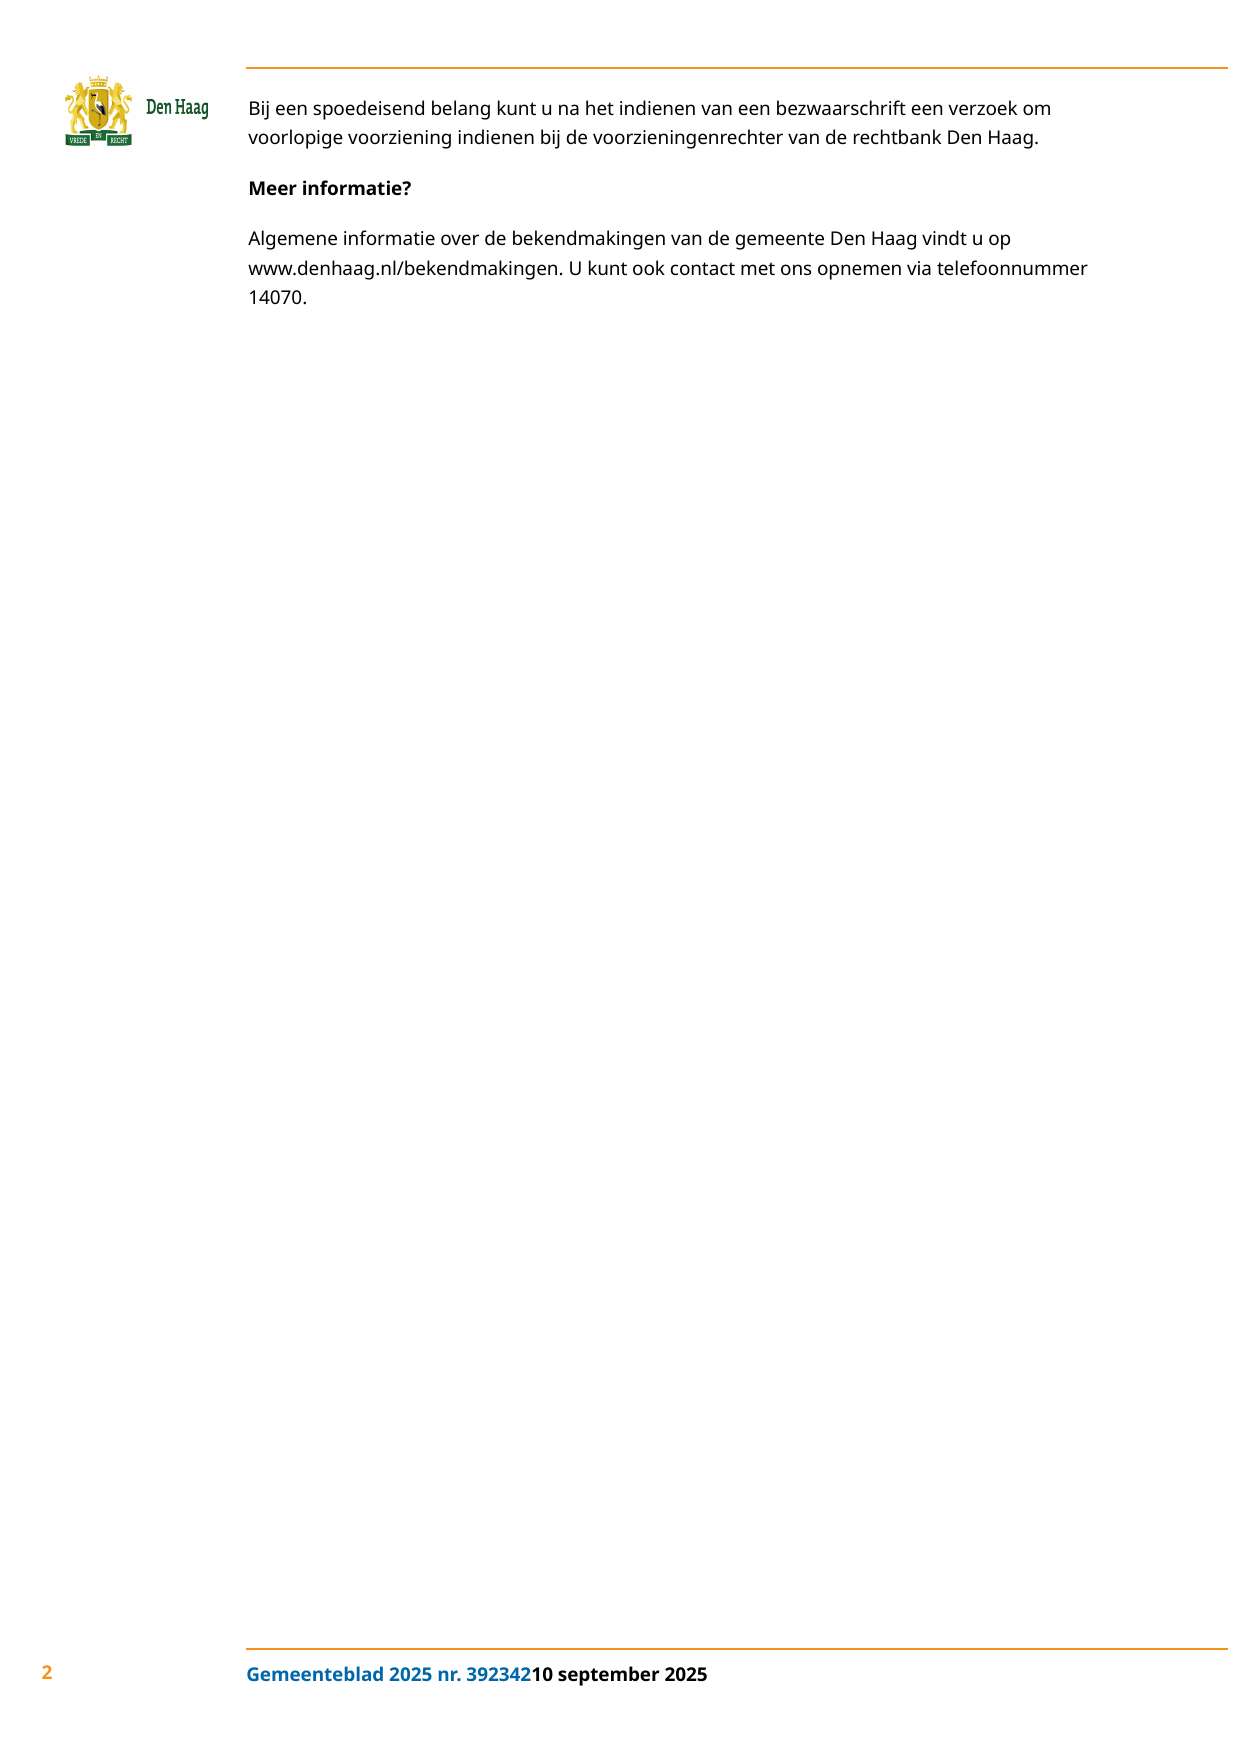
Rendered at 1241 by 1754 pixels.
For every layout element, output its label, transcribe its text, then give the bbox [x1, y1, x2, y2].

text Meer informatie? [248, 175, 1152, 201]
text Bij een spoedeisend belang kunt u na het indienen van een bezwaarschrift een verzoek om voorlopige voorziening indienen bij de voorzieningenrechter van de rechtbank Den Haag. [248, 95, 1152, 150]
picture [41, 47, 231, 172]
text Algemene informatie over de bekendmakingen van de gemeente Den Haag vindt u op www.denhaag.nl/bekendmakingen. U kunt ook contact met ons opnemen via telefoonnummer 14070. [248, 225, 1152, 310]
